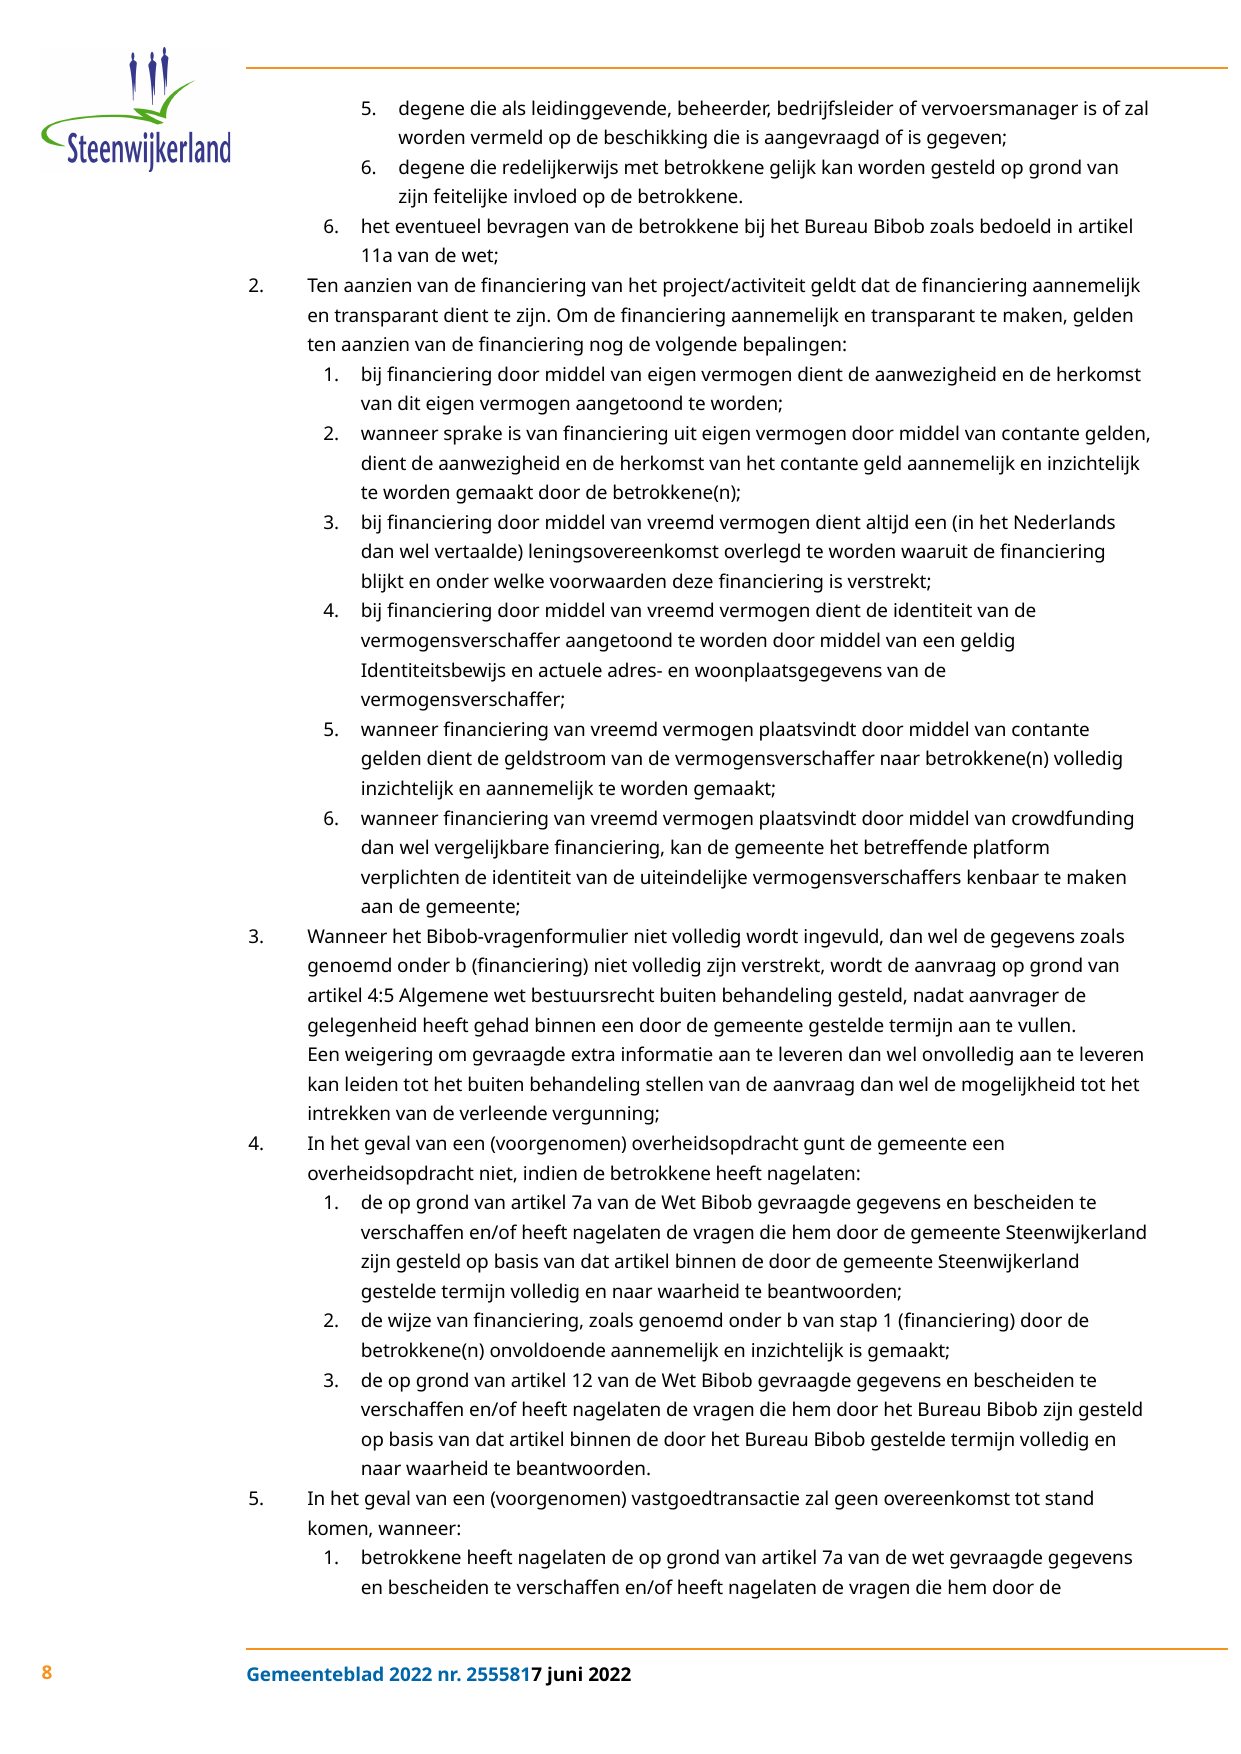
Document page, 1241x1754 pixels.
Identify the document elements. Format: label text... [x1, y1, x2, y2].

picture [41, 47, 231, 172]
list In het geval van een (voorgenomen) overheidsopdracht gunt de gemeente een overheidsopdracht niet, indien de betrokkene heeft nagelaten: [248, 1130, 1152, 1186]
list de op grond van artikel 12 van de Wet Bibob gevraagde gegevens en bescheiden te verschaffen en/of heeft nagelaten de vragen die hem door het Bureau Bibob zijn gesteld op basis van dat artikel binnen de door het Bureau Bibob gestelde termijn volledig en naar waarheid te beantwoorden. [323, 1367, 1152, 1481]
list bij financiering door middel van eigen vermogen dient de aanwezigheid en de herkomst van dit eigen vermogen aangetoond te worden; [323, 361, 1152, 416]
list Ten aanzien van de financiering van het project/activiteit geldt dat de financiering aannemelijk en transparant dient te zijn. Om de financiering aannemelijk en transparant te maken, gelden ten aanzien van de financiering nog de volgende bepalingen: [248, 272, 1152, 357]
list wanneer financiering van vreemd vermogen plaatsvindt door middel van contante gelden dient de geldstroom van de vermogensverschaffer naar betrokkene(n) volledig inzichtelijk en aannemelijk te worden gemaakt; [323, 716, 1152, 801]
list de op grond van artikel 7a van de Wet Bibob gevraagde gegevens en bescheiden te verschaffen en/of heeft nagelaten de vragen die hem door de gemeente Steenwijkerland zijn gesteld op basis van dat artikel binnen de door de gemeente Steenwijkerland gestelde termijn volledig en naar waarheid te beantwoorden; [323, 1189, 1152, 1304]
list het eventueel bevragen van de betrokkene bij het Bureau Bibob zoals bedoeld in artikel 11a van de wet; [323, 213, 1152, 268]
list bij financiering door middel van vreemd vermogen dient altijd een (in het Nederlands dan wel vertaalde) leningsovereenkomst overlegd te worden waaruit de financiering blijkt en onder welke voorwaarden deze financiering is verstrekt; [323, 509, 1152, 594]
list Een weigering om gevraagde extra informatie aan te leveren dan wel onvolledig aan te leveren kan leiden tot het buiten behandeling stellen van de aanvraag dan wel de mogelijkheid tot het intrekken van de verleende vergunning; [248, 1041, 1152, 1126]
list Wanneer het Bibob-vragenformulier niet volledig wordt ingevuld, dan wel de gegevens zoals genoemd onder b (financiering) niet volledig zijn verstrekt, wordt de aanvraag op grond van artikel 4:5 Algemene wet bestuursrecht buiten behandeling gesteld, nadat aanvrager de gelegenheid heeft gehad binnen een door de gemeente gestelde termijn aan te vullen. [248, 923, 1152, 1038]
list de wijze van financiering, zoals genoemd onder b van stap 1 (financiering) door de betrokkene(n) onvoldoende aannemelijk en inzichtelijk is gemaakt; [323, 1308, 1152, 1363]
list degene die als leidinggevende, beheerder, bedrijfsleider of vervoersmanager is of zal worden vermeld op de beschikking die is aangevraagd of is gegeven; [361, 95, 1152, 150]
list In het geval van een (voorgenomen) vastgoedtransactie zal geen overeenkomst tot stand komen, wanneer: [248, 1485, 1152, 1541]
list wanneer sprake is van financiering uit eigen vermogen door middel van contante gelden, dient de aanwezigheid en de herkomst van het contante geld aannemelijk en inzichtelijk te worden gemaakt door de betrokkene(n); [323, 420, 1152, 505]
list betrokkene heeft nagelaten de op grond van artikel 7a van de wet gevraagde gegevens en bescheiden te verschaffen en/of heeft nagelaten de vragen die hem door de [323, 1544, 1152, 1600]
list wanneer financiering van vreemd vermogen plaatsvindt door middel van crowdfunding dan wel vergelijkbare financiering, kan de gemeente het betreffende platform verplichten de identiteit van de uiteindelijke vermogensverschaffers kenbaar te maken aan de gemeente; [323, 805, 1152, 919]
list bij financiering door middel van vreemd vermogen dient de identiteit van de vermogensverschaffer aangetoond te worden door middel van een geldig Identiteitsbewijs en actuele adres- en woonplaatsgegevens van de vermogensverschaffer; [323, 598, 1152, 712]
list degene die redelijkerwijs met betrokkene gelijk kan worden gesteld op grond van zijn feitelijke invloed op de betrokkene. [361, 154, 1152, 209]
